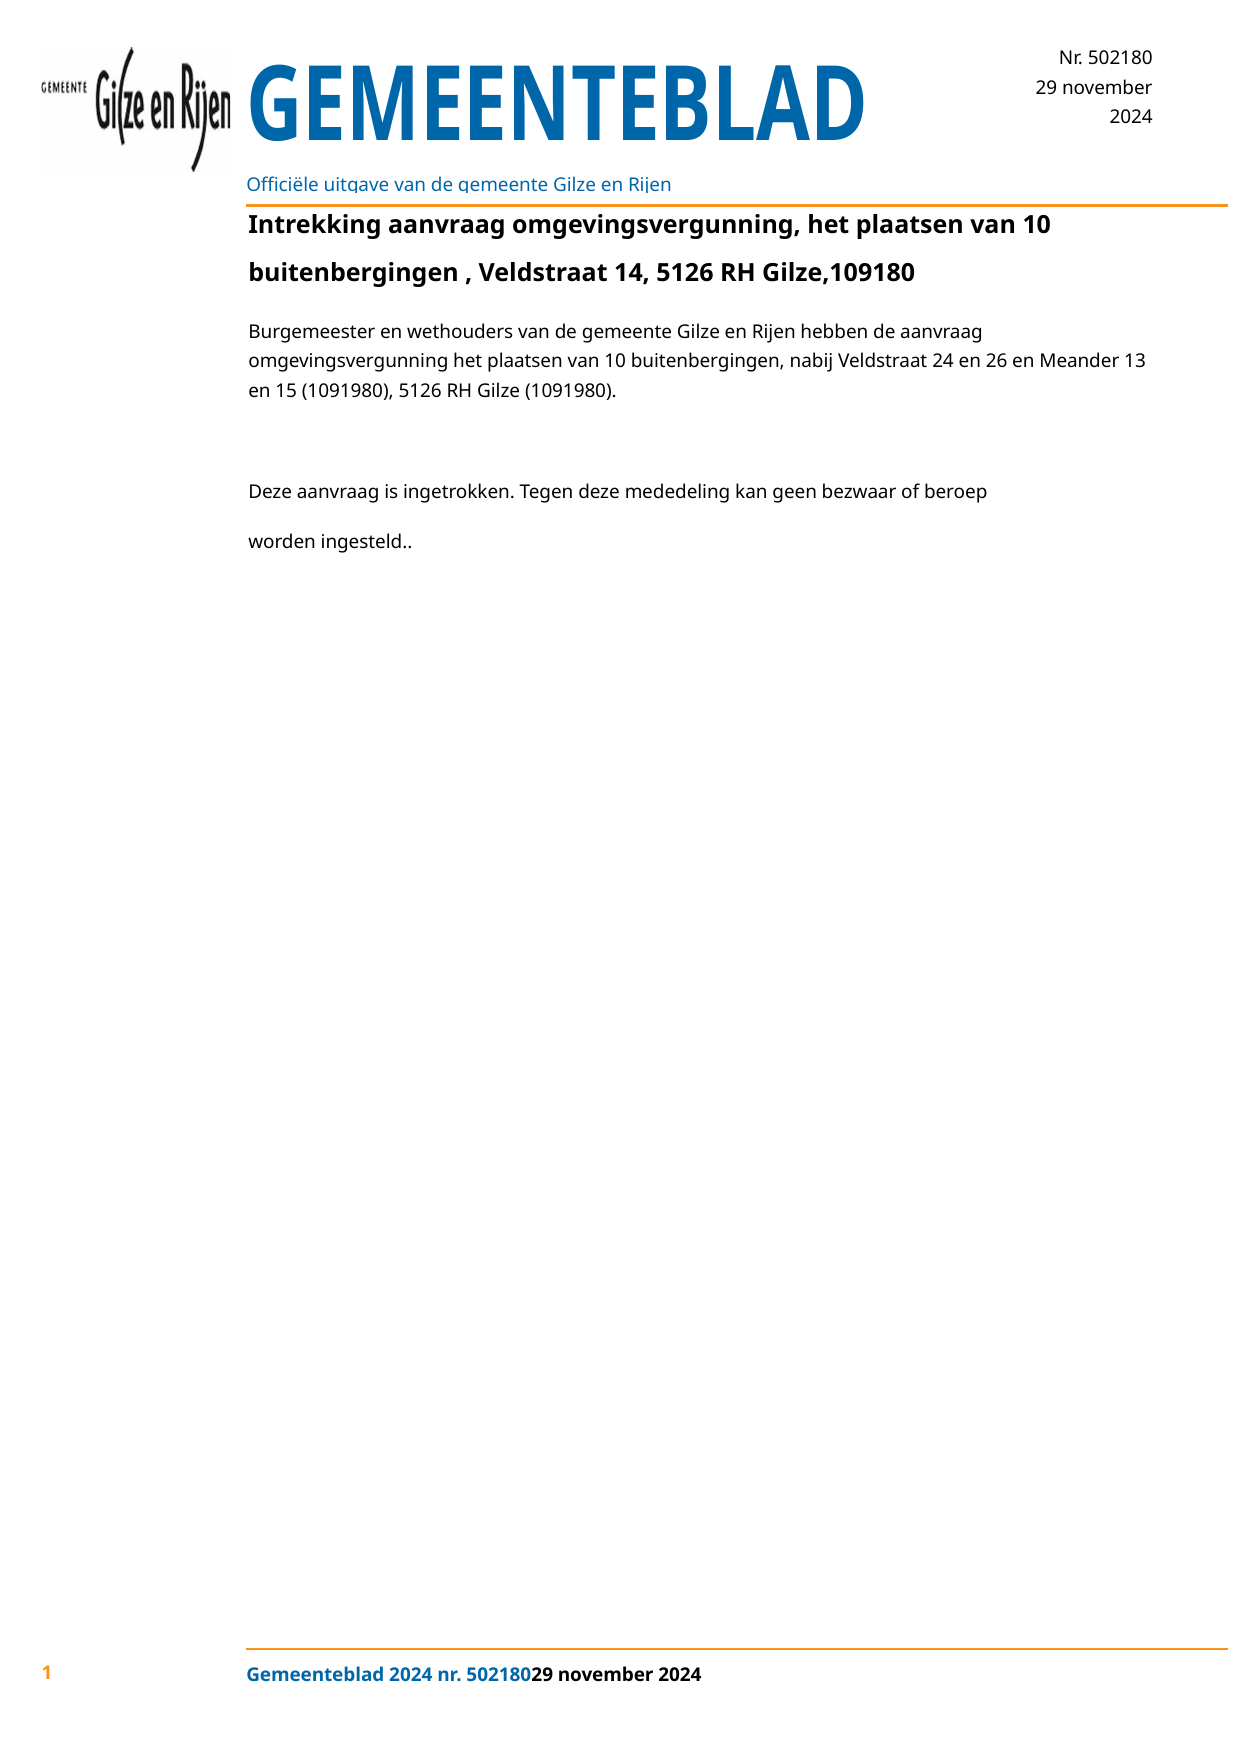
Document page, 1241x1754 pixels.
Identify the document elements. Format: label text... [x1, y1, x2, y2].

text worden ingesteld.. [248, 528, 1152, 554]
text Intrekking aanvraag omgevingsvergunning, het plaatsen van 10 buitenbergingen , Veldstraat 14, 5126 RH Gilze,109180 [248, 207, 1152, 288]
text Deze aanvraag is ingetrokken. Tegen deze mededeling kan geen bezwaar of beroep [248, 478, 1152, 504]
text Burgemeester en wethouders van de gemeente Gilze en Rijen hebben de aanvraag omgevingsvergunning het plaatsen van 10 buitenbergingen, nabij Veldstraat 24 en 26 en Meander 13 en 15 (1091980), 5126 RH Gilze (1091980). [248, 318, 1152, 403]
picture [41, 47, 231, 172]
